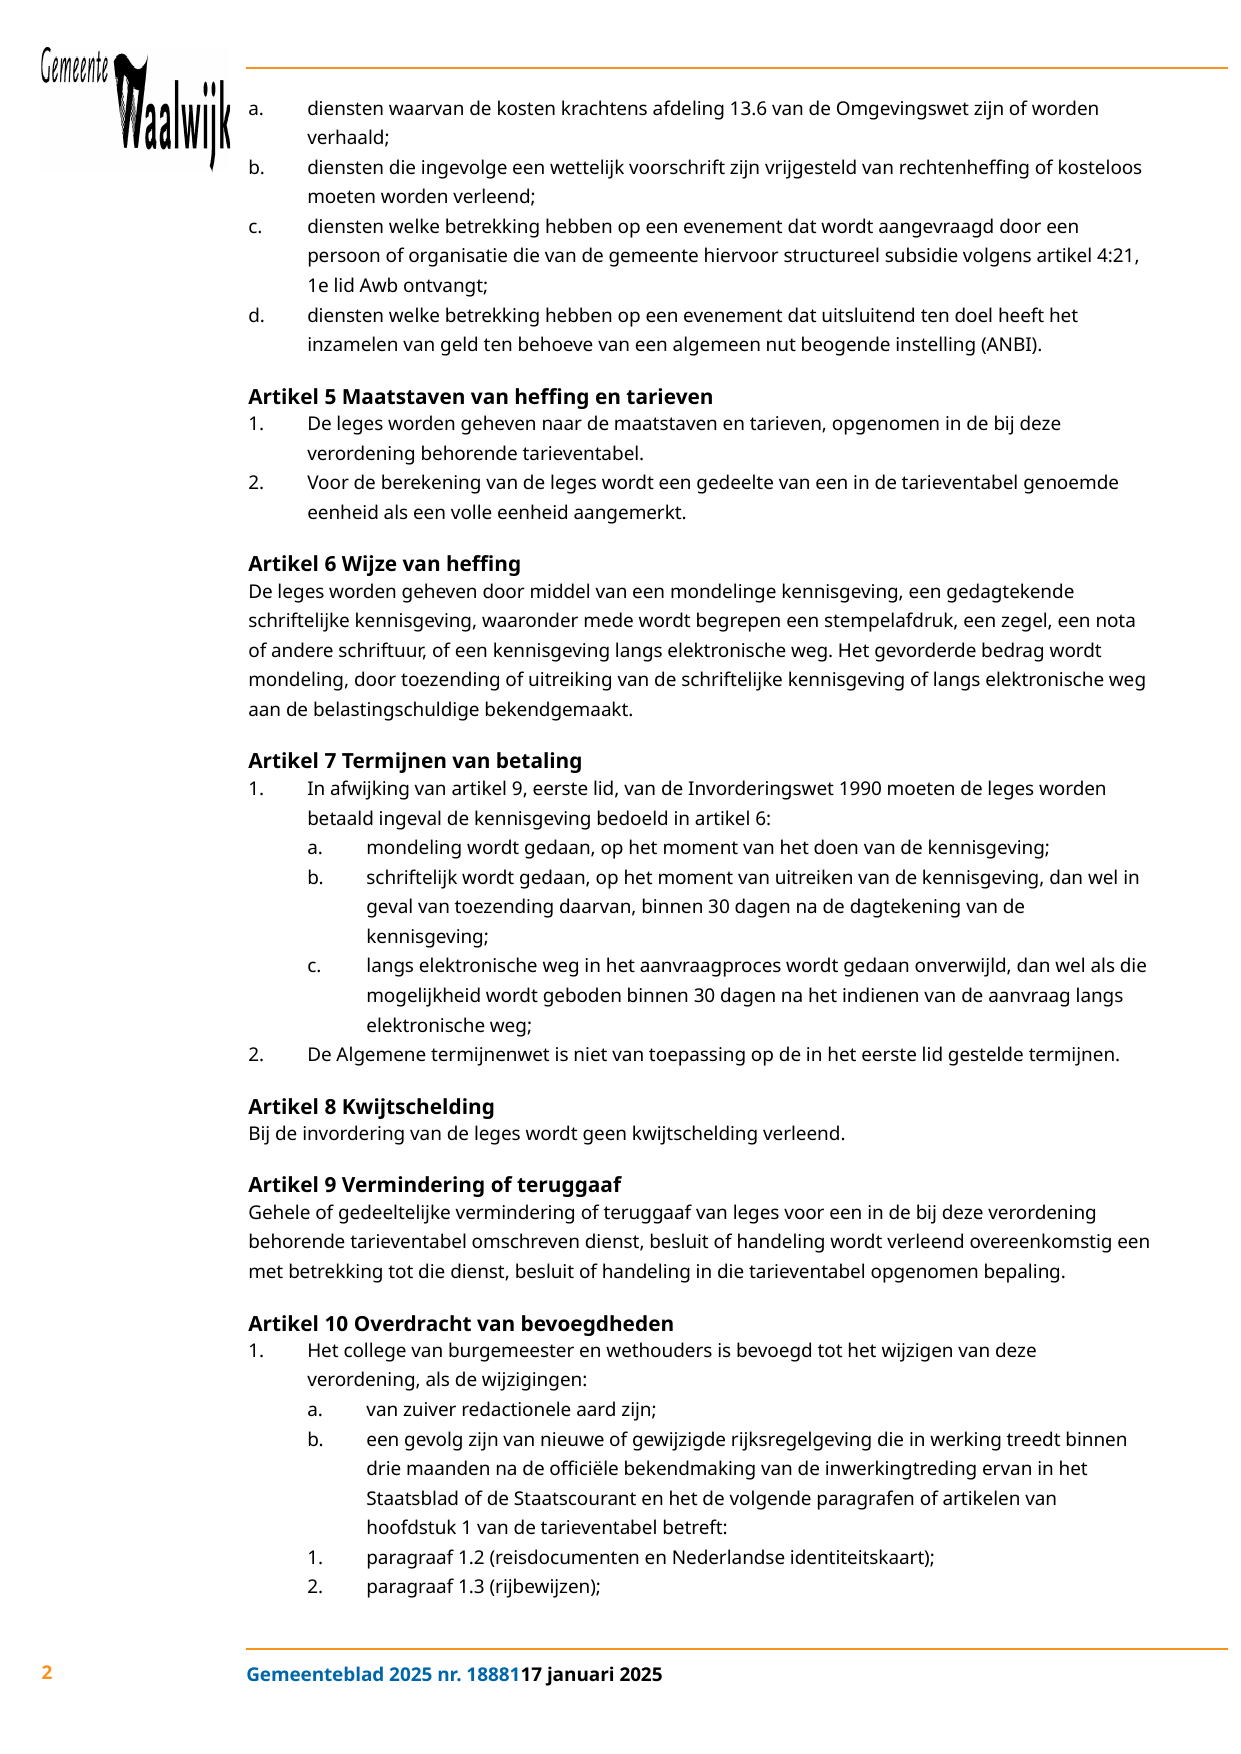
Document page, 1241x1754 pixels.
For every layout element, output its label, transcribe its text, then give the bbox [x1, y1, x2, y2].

list De leges worden geheven naar de maatstaven en tarieven, opgenomen in de bij deze verordening behorende tarieventabel. [248, 410, 1152, 466]
list een gevolg zijn van nieuwe of gewijzigde rijksregelgeving die in werking treedt binnen drie maanden na de officiële bekendmaking van de inwerkingtreding ervan in het Staatsblad of de Staatscourant en het de volgende paragrafen of artikelen van hoofdstuk 1 van de tarieventabel betreft: [307, 1426, 1152, 1540]
text Artikel 8 Kwijtschelding [248, 1092, 1152, 1120]
list Het college van burgemeester en wethouders is bevoegd tot het wijzigen van deze verordening, als de wijzigingen: [248, 1337, 1152, 1392]
list van zuiver redactionele aard zijn; [307, 1396, 1152, 1422]
text Artikel 10 Overdracht van bevoegdheden [248, 1309, 1152, 1337]
list schriftelijk wordt gedaan, op het moment van uitreiken van de kennisgeving, dan wel in geval van toezending daarvan, binnen 30 dagen na de dagtekening van de kennisgeving; [307, 864, 1152, 949]
text Artikel 6 Wijze van heffing [248, 549, 1152, 578]
list diensten die ingevolge een wettelijk voorschrift zijn vrijgesteld van rechtenheffing of kosteloos moeten worden verleend; [248, 154, 1152, 209]
list paragraaf 1.3 (rijbewijzen); [307, 1574, 1152, 1599]
list De Algemene termijnenwet is niet van toepassing op de in het eerste lid gestelde termijnen. [248, 1041, 1152, 1067]
text Gehele of gedeeltelijke vermindering of teruggaaf van leges voor een in de bij deze verordening behorende tarieventabel omschreven dienst, besluit of handeling wordt verleend overeenkomstig een met betrekking tot die dienst, besluit of handeling in die tarieventabel opgenomen bepaling. [248, 1199, 1152, 1284]
text De leges worden geheven door middel van een mondelinge kennisgeving, een gedagtekende schriftelijke kennisgeving, waaronder mede wordt begrepen een stempelafdruk, een zegel, een nota of andere schriftuur, of een kennisgeving langs elektronische weg. Het gevorderde bedrag wordt mondeling, door toezending of uitreiking van de schriftelijke kennisgeving of langs elektronische weg aan de belastingschuldige bekendgemaakt. [248, 578, 1152, 722]
list diensten welke betrekking hebben op een evenement dat uitsluitend ten doel heeft het inzamelen van geld ten behoeve van een algemeen nut beogende instelling (ANBI). [248, 302, 1152, 357]
picture [41, 47, 231, 172]
list mondeling wordt gedaan, op het moment van het doen van de kennisgeving; [307, 834, 1152, 860]
list langs elektronische weg in het aanvraagproces wordt gedaan onverwijld, dan wel als die mogelijkheid wordt geboden binnen 30 dagen na het indienen van de aanvraag langs elektronische weg; [307, 953, 1152, 1037]
text Artikel 5 Maatstaven van heffing en tarieven [248, 382, 1152, 410]
list Voor de berekening van de leges wordt een gedeelte van een in de tarieventabel genoemde eenheid als een volle eenheid aangemerkt. [248, 469, 1152, 525]
text Bij de invordering van de leges wordt geen kwijtschelding verleend. [248, 1120, 1152, 1146]
list In afwijking van artikel 9, eerste lid, van de Invorderingswet 1990 moeten de leges worden betaald ingeval de kennisgeving bedoeld in artikel 6: [248, 775, 1152, 830]
list diensten welke betrekking hebben op een evenement dat wordt aangevraagd door een persoon of organisatie die van de gemeente hiervoor structureel subsidie volgens artikel 4:21, 1e lid Awb ontvangt; [248, 213, 1152, 298]
list paragraaf 1.2 (reisdocumenten en Nederlandse identiteitskaart); [307, 1544, 1152, 1570]
text Artikel 7 Termijnen van betaling [248, 747, 1152, 775]
list diensten waarvan de kosten krachtens afdeling 13.6 van de Omgevingswet zijn of worden verhaald; [248, 95, 1152, 150]
text Artikel 9 Vermindering of teruggaaf [248, 1171, 1152, 1199]
